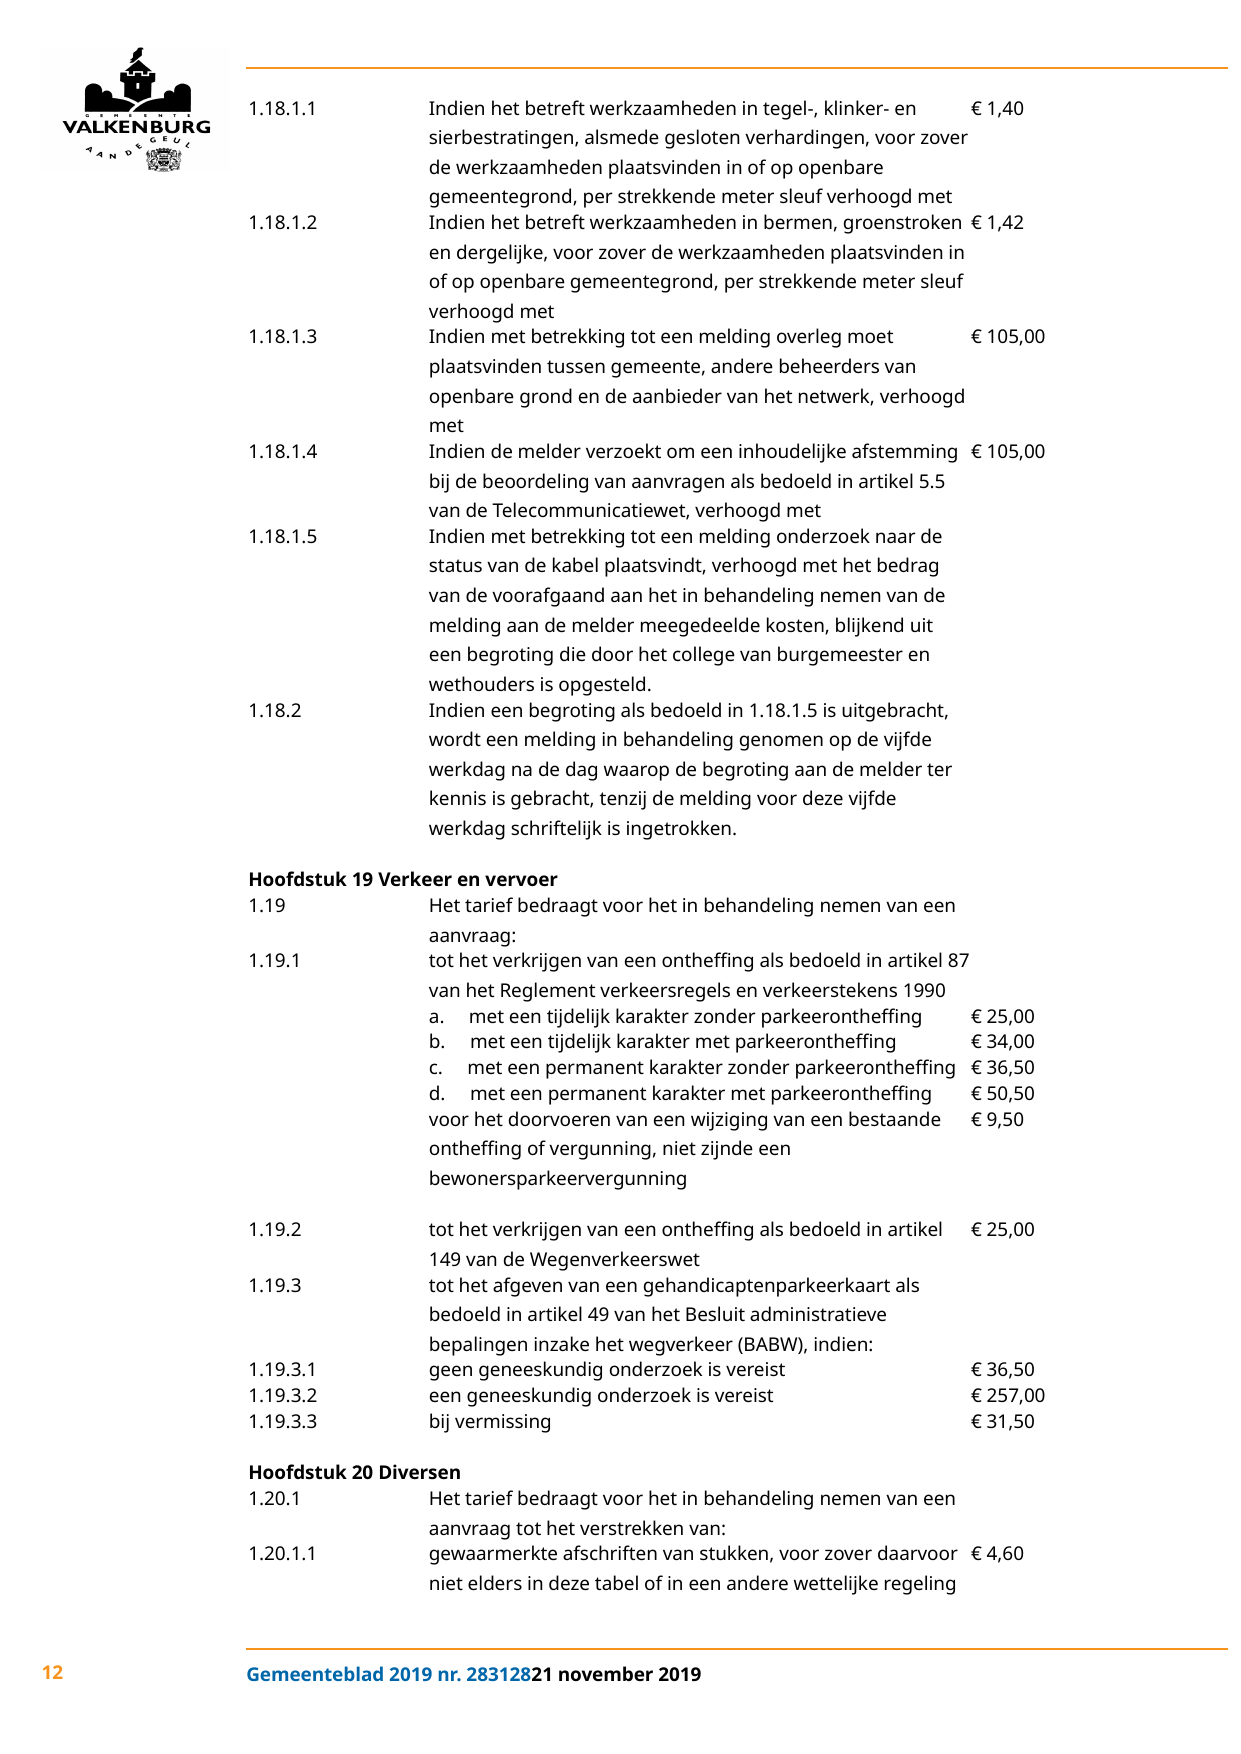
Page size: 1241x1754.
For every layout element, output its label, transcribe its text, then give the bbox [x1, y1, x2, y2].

table_cell € 50,50 [971, 1080, 1152, 1106]
table_cell [248, 1434, 429, 1459]
table_cell [971, 948, 1152, 1003]
table_cell [971, 1191, 1152, 1216]
table_cell € 36,50 [971, 1357, 1152, 1382]
table_cell € 25,00 [971, 1216, 1152, 1272]
table_cell Het tarief bedraagt voor het in behandeling nemen van een aanvraag: [429, 892, 971, 948]
table_cell [971, 841, 1152, 867]
table_cell een geneeskundig onderzoek is vereist [429, 1383, 971, 1408]
table_cell 1.19.3.1 [248, 1357, 429, 1382]
table_cell Indien een begroting als bedoeld in 1.18.1.5 is uitgebracht, wordt een melding in behandeling genomen op de vijfde werkdag na de dag waarop de begroting aan de melder ter kennis is gebracht, tenzij de melding voor deze vijfde werkdag schriftelijk is ingetrokken. [429, 697, 971, 841]
table_cell c. met een permanent karakter zonder parkeerontheffing [429, 1054, 971, 1080]
table_cell tot het verkrijgen van een ontheffing als bedoeld in artikel 87 van het Reglement verkeersregels en verkeerstekens 1990 [429, 948, 971, 1003]
table_cell Hoofdstuk 20 Diversen [248, 1460, 971, 1485]
table_cell d. met een permanent karakter met parkeerontheffing [429, 1080, 971, 1106]
table_cell [971, 1434, 1152, 1459]
table_cell [248, 1003, 429, 1029]
table_cell € 1,40 [971, 95, 1152, 209]
table_cell bij vermissing [429, 1408, 971, 1434]
table_cell 1.19.1 [248, 948, 429, 1003]
picture [41, 47, 231, 172]
table_cell 1.19 [248, 892, 429, 948]
table_cell Indien het betreft werkzaamheden in tegel-, klinker- en sierbestratingen, alsmede gesloten verhardingen, voor zover de werkzaamheden plaatsvinden in of op openbare gemeentegrond, per strekkende meter sleuf verhoogd met [429, 95, 971, 209]
table_cell € 25,00 [971, 1003, 1152, 1029]
table_cell [971, 697, 1152, 841]
table_cell [248, 1191, 429, 1216]
table_cell 1.20.1 [248, 1485, 429, 1541]
table_cell Hoofdstuk 19 Verkeer en vervoer [248, 867, 971, 892]
table_cell € 34,00 [971, 1029, 1152, 1054]
table_cell € 9,50 [971, 1106, 1152, 1191]
table_cell tot het verkrijgen van een ontheffing als bedoeld in artikel 149 van de Wegenverkeerswet [429, 1216, 971, 1272]
table_cell geen geneeskundig onderzoek is vereist [429, 1357, 971, 1382]
table_cell Indien met betrekking tot een melding onderzoek naar de status van de kabel plaatsvindt, verhoogd met het bedrag van de voorafgaand aan het in behandeling nemen van de melding aan de melder meegedeelde kosten, blijkend uit een begroting die door het college van burgemeester en wethouders is opgesteld. [429, 523, 971, 697]
table_cell 1.18.2 [248, 697, 429, 841]
table_cell [248, 1054, 429, 1080]
table_cell € 4,60 [971, 1541, 1152, 1596]
table_cell € 105,00 [971, 438, 1152, 523]
table_cell Indien de melder verzoekt om een inhoudelijke afstemming bij de beoordeling van aanvragen als bedoeld in artikel 5.5 van de Telecommunicatiewet, verhoogd met [429, 438, 971, 523]
table_cell [248, 841, 429, 867]
table_cell € 31,50 [971, 1408, 1152, 1434]
table_cell [429, 1191, 971, 1216]
table_cell [248, 1106, 429, 1191]
table_cell 1.20.1.1 [248, 1541, 429, 1596]
table_cell 1.18.1.3 [248, 324, 429, 438]
table_cell [971, 867, 1152, 892]
table_cell 1.19.2 [248, 1216, 429, 1272]
table_cell 1.19.3.3 [248, 1408, 429, 1434]
table_cell Indien met betrekking tot een melding overleg moet plaatsvinden tussen gemeente, andere beheerders van openbare grond en de aanbieder van het netwerk, verhoogd met [429, 324, 971, 438]
table_cell 1.18.1.4 [248, 438, 429, 523]
table_cell [248, 1029, 429, 1054]
table_cell [971, 1272, 1152, 1357]
table_cell 1.19.3 [248, 1272, 429, 1357]
table_cell [248, 1080, 429, 1106]
table_cell voor het doorvoeren van een wijziging van een bestaande ontheffing of vergunning, niet zijnde een bewonersparkeervergunning [429, 1106, 971, 1191]
table_cell Indien het betreft werkzaamheden in bermen, groenstroken en dergelijke, voor zover de werkzaamheden plaatsvinden in of op openbare gemeentegrond, per strekkende meter sleuf verhoogd met [429, 209, 971, 324]
table_cell € 1,42 [971, 209, 1152, 324]
table_cell 1.19.3.2 [248, 1383, 429, 1408]
table_cell [429, 1434, 971, 1459]
table_cell 1.18.1.1 [248, 95, 429, 209]
table_cell [971, 1485, 1152, 1541]
table_cell 1.18.1.5 [248, 523, 429, 697]
table_cell [971, 1460, 1152, 1485]
table_cell € 36,50 [971, 1054, 1152, 1080]
table_cell 1.18.1.2 [248, 209, 429, 324]
table_cell gewaarmerkte afschriften van stukken, voor zover daarvoor niet elders in deze tabel of in een andere wettelijke regeling [429, 1541, 971, 1596]
table_cell [971, 892, 1152, 948]
table_cell a. met een tijdelijk karakter zonder parkeerontheffing [429, 1003, 971, 1029]
table_cell tot het afgeven van een gehandicaptenparkeerkaart als bedoeld in artikel 49 van het Besluit administratieve bepalingen inzake het wegverkeer (BABW), indien: [429, 1272, 971, 1357]
table_cell Het tarief bedraagt voor het in behandeling nemen van een aanvraag tot het verstrekken van: [429, 1485, 971, 1541]
table_cell € 257,00 [971, 1383, 1152, 1408]
table_cell [429, 841, 971, 867]
table_cell € 105,00 [971, 324, 1152, 438]
table_cell b. met een tijdelijk karakter met parkeerontheffing [429, 1029, 971, 1054]
table_cell [971, 523, 1152, 697]
